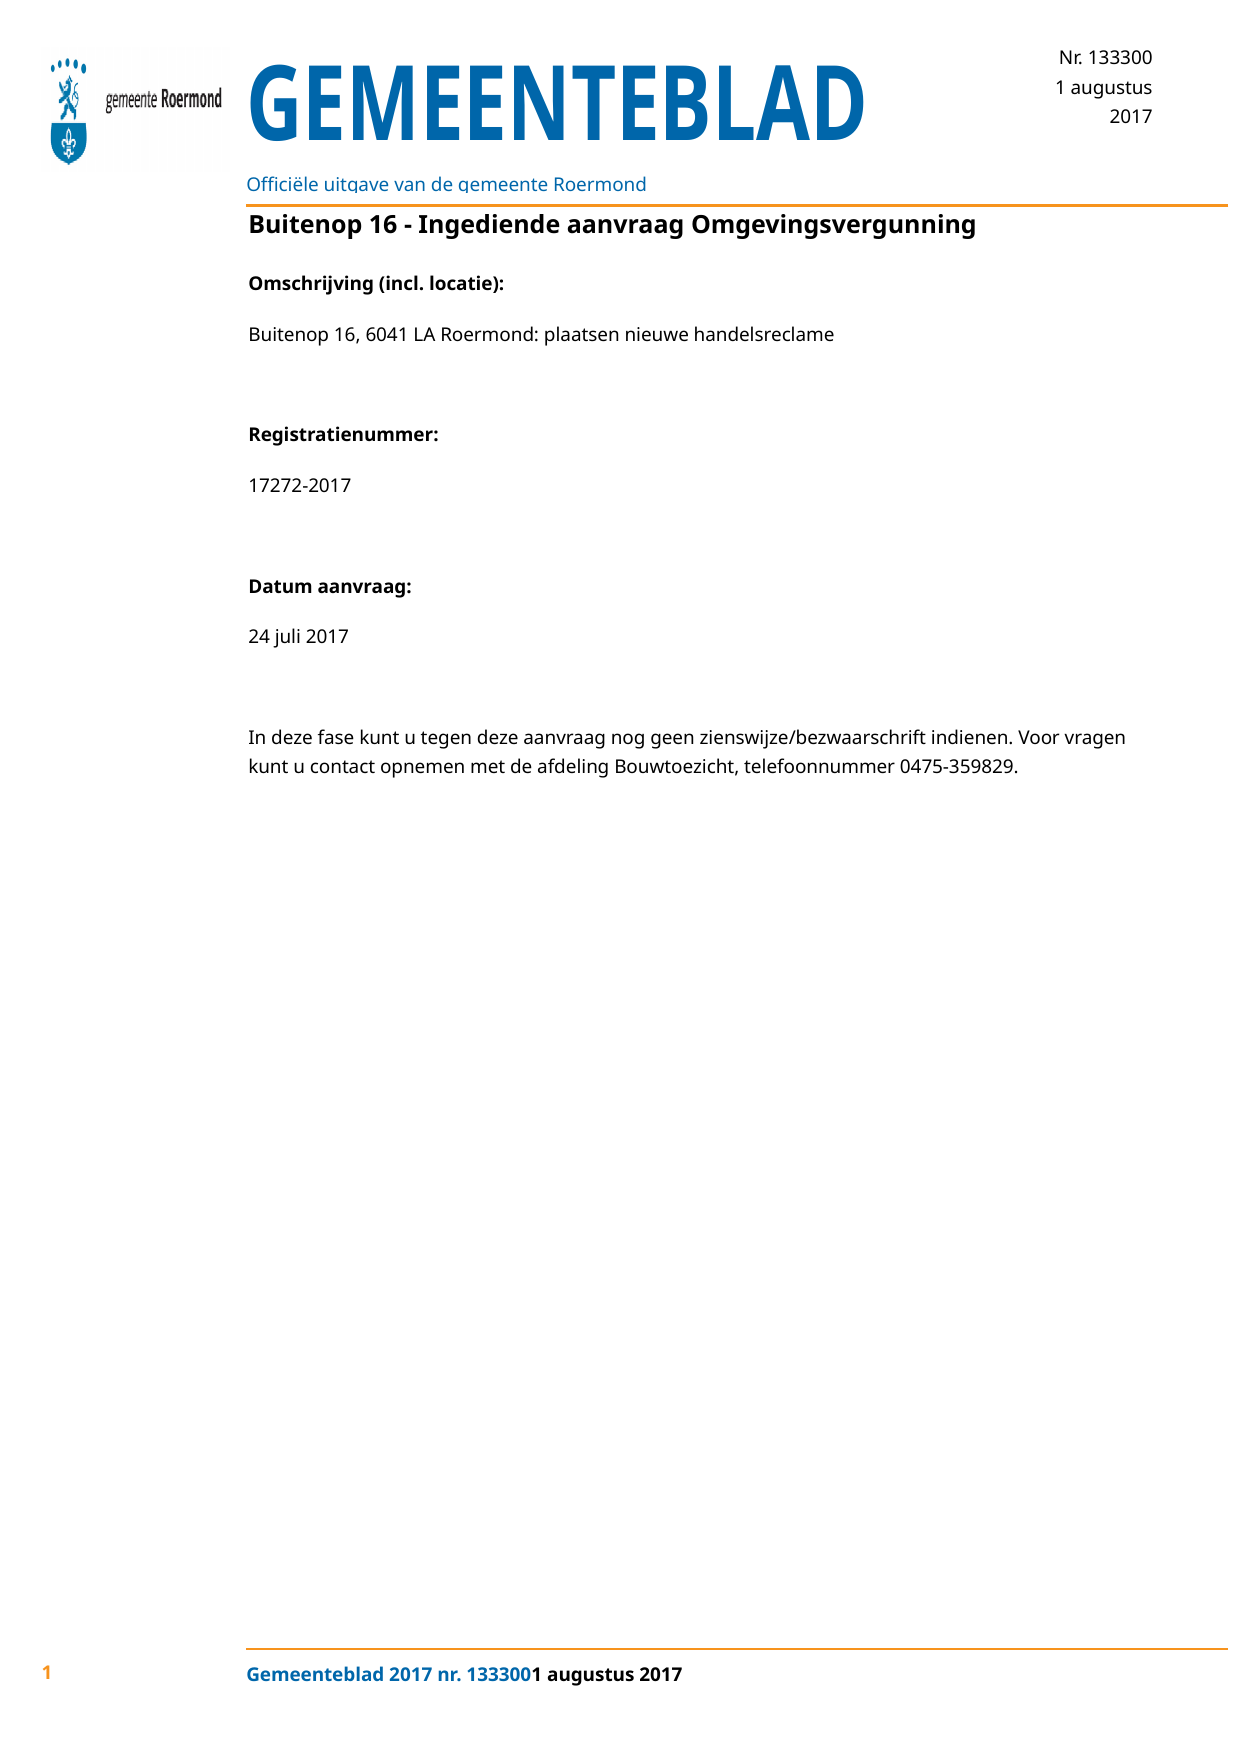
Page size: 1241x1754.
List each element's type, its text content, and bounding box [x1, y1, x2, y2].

text Buitenop 16 - Ingediende aanvraag Omgevingsvergunning [248, 207, 1152, 241]
text 24 juli 2017 [248, 623, 1152, 649]
text Registratienummer: [248, 422, 1152, 447]
picture [41, 47, 231, 172]
text Buitenop 16, 6041 LA Roermond: plaatsen nieuwe handelsreclame [248, 321, 1152, 346]
text In deze fase kunt u tegen deze aanvraag nog geen zienswijze/bezwaarschrift indienen. Voor vragen kunt u contact opnemen met de afdeling Bouwtoezicht, telefoonnummer 0475-359829. [248, 724, 1152, 779]
text 17272-2017 [248, 472, 1152, 498]
text Datum aanvraag: [248, 573, 1152, 598]
text Omschrijving (incl. locatie): [248, 270, 1152, 296]
